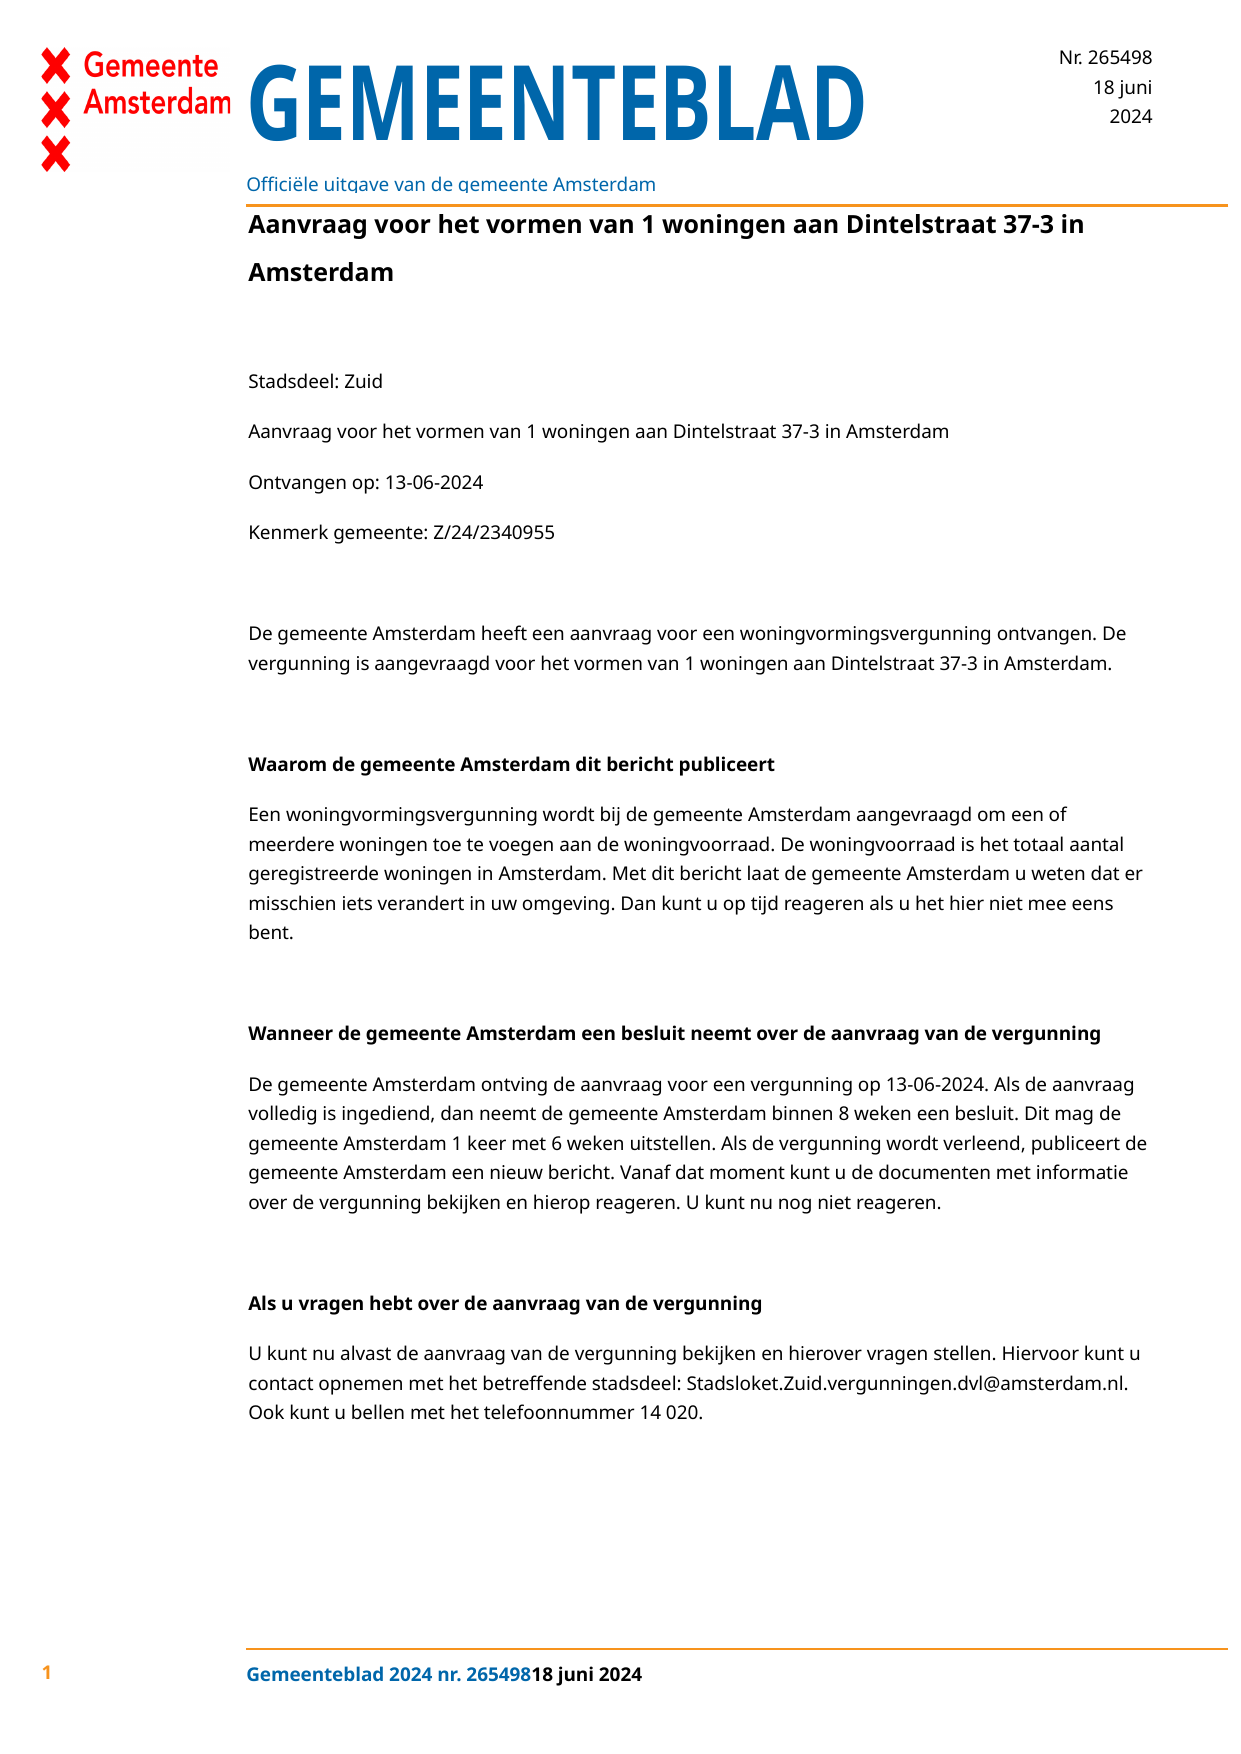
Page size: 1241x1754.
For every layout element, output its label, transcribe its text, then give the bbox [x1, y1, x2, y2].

text De gemeente Amsterdam ontving de aanvraag voor een vergunning op 13-06-2024. Als de aanvraag volledig is ingediend, dan neemt de gemeente Amsterdam binnen 8 weken een besluit. Dit mag de gemeente Amsterdam 1 keer met 6 weken uitstellen. Als de vergunning wordt verleend, publiceert de gemeente Amsterdam een nieuw bericht. Vanaf dat moment kunt u de documenten met informatie over de vergunning bekijken en hierop reageren. U kunt nu nog niet reageren. [248, 1071, 1152, 1215]
text Een woningvormingsvergunning wordt bij de gemeente Amsterdam aangevraagd om een of meerdere woningen toe te voegen aan de woningvoorraad. De woningvoorraad is het totaal aantal geregistreerde woningen in Amsterdam. Met dit bericht laat de gemeente Amsterdam u weten dat er misschien iets verandert in uw omgeving. Dan kunt u op tijd reageren als u het hier niet mee eens bent. [248, 801, 1152, 945]
text Ontvangen op: 13-06-2024 [248, 469, 1152, 495]
text Kenmerk gemeente: Z/24/2340955 [248, 519, 1152, 545]
text Stadsdeel: Zuid [248, 368, 1152, 394]
text Waarom de gemeente Amsterdam dit bericht publiceert [248, 751, 1152, 777]
text Als u vragen hebt over de aanvraag van de vergunning [248, 1290, 1152, 1316]
picture [41, 47, 231, 172]
text De gemeente Amsterdam heeft een aanvraag voor een woningvormingsvergunning ontvangen. De vergunning is aangevraagd voor het vormen van 1 woningen aan Dintelstraat 37-3 in Amsterdam. [248, 620, 1152, 676]
text Wanneer de gemeente Amsterdam een besluit neemt over de aanvraag van de vergunning [248, 1020, 1152, 1046]
text Aanvraag voor het vormen van 1 woningen aan Dintelstraat 37-3 in Amsterdam [248, 207, 1152, 288]
text Aanvraag voor het vormen van 1 woningen aan Dintelstraat 37-3 in Amsterdam [248, 419, 1152, 444]
text U kunt nu alvast de aanvraag van de vergunning bekijken en hierover vragen stellen. Hiervoor kunt u contact opnemen met het betreffende stadsdeel: Stadsloket.Zuid.vergunningen.dvl@amsterdam.nl. Ook kunt u bellen met het telefoonnummer 14 020. [248, 1340, 1152, 1425]
